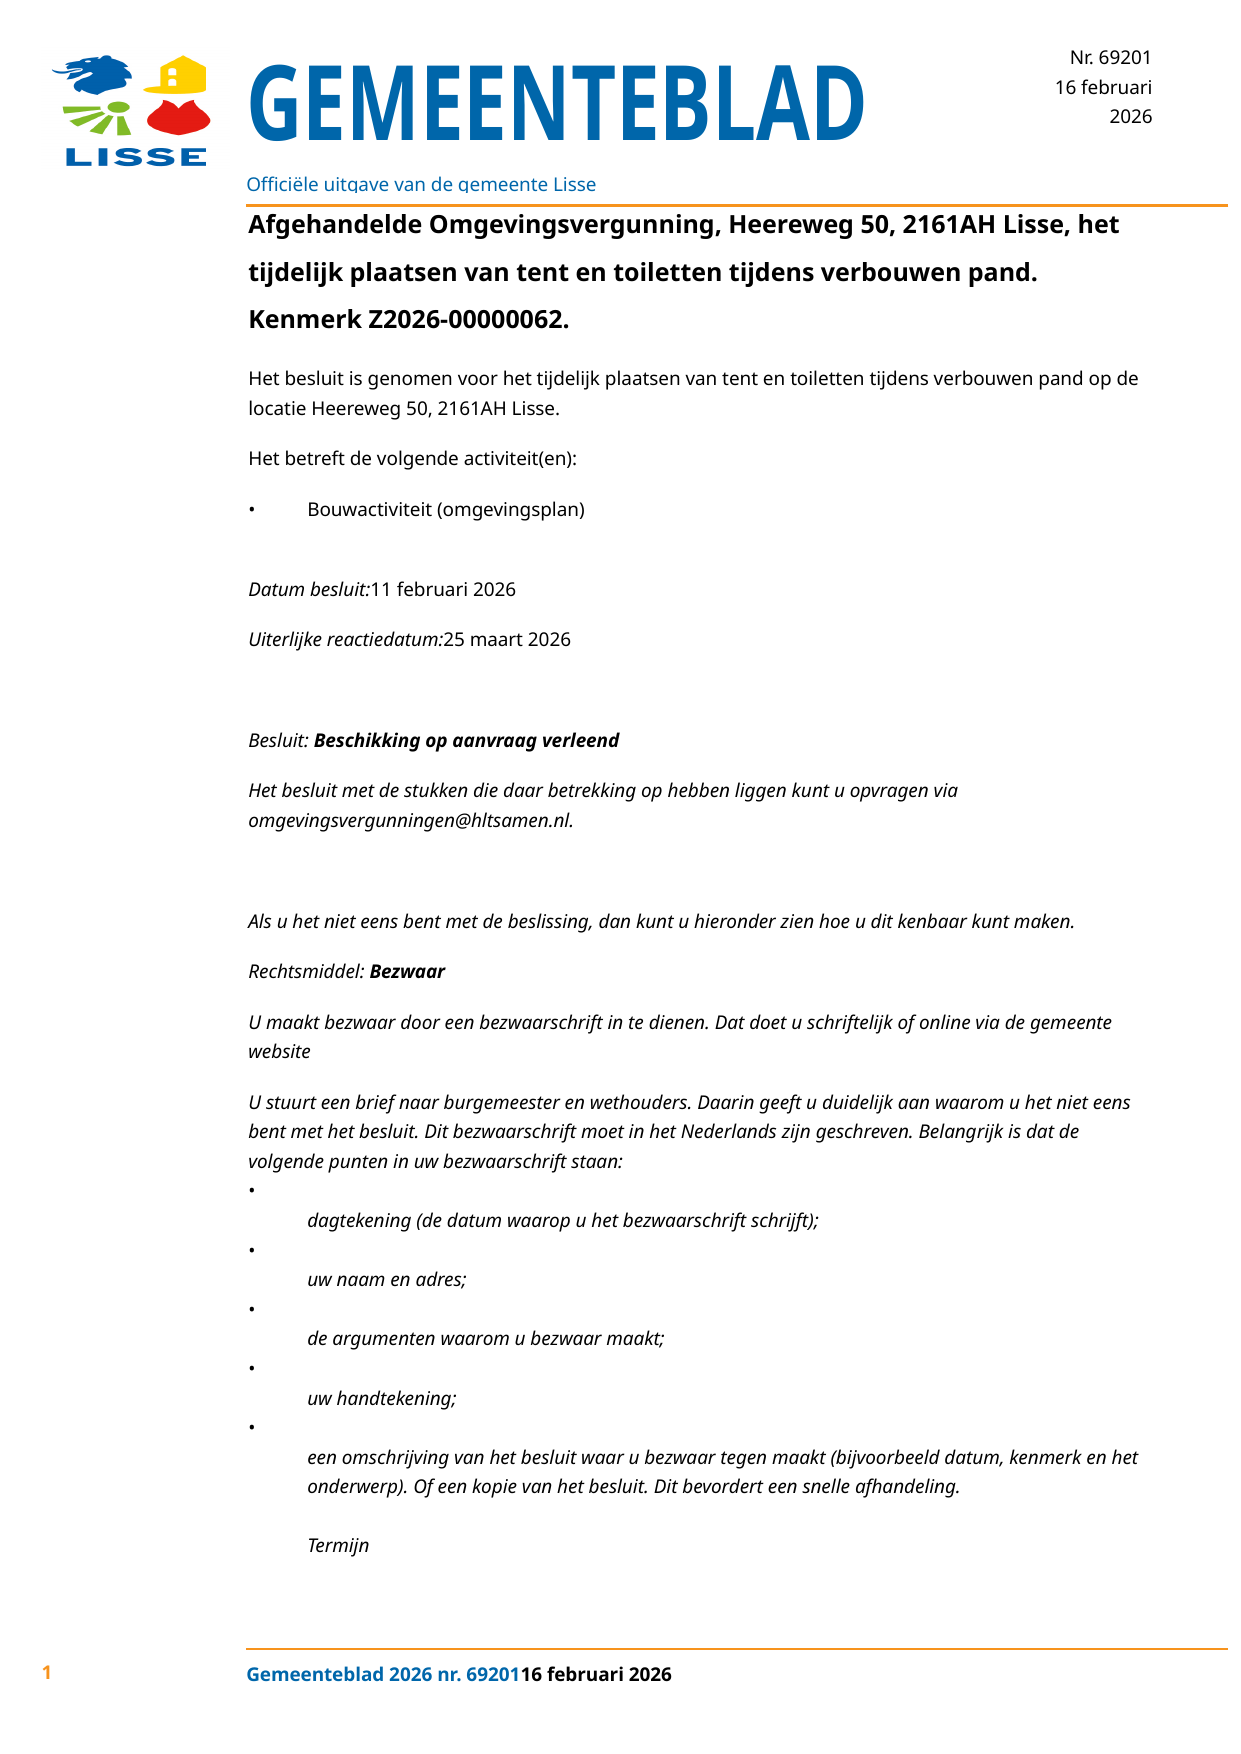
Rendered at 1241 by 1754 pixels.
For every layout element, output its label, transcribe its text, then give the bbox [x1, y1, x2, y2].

text Als u het niet eens bent met de beslissing, dan kunt u hieronder zien hoe u dit kenbaar kunt maken. [248, 908, 1152, 934]
list Termijn [248, 1533, 1152, 1558]
list de argumenten waarom u bezwaar maakt; [248, 1326, 1152, 1351]
text Rechtsmiddel: Bezwaar [248, 958, 1152, 984]
text Uiterlijke reactiedatum:25 maart 2026 [248, 626, 1152, 652]
text Het besluit met de stukken die daar betrekking op hebben liggen kunt u opvragen via omgevingsvergunningen@hltsamen.nl. [248, 778, 1152, 833]
text Het besluit is genomen voor het tijdelijk plaatsen van tent en toiletten tijdens verbouwen pand op de locatie Heereweg 50, 2161AH Lisse. [248, 366, 1152, 421]
list een omschrijving van het besluit waar u bezwaar tegen maakt (bijvoorbeeld datum, kenmerk en het onderwerp). Of een kopie van het besluit. Dit bevordert een snelle afhandeling. [248, 1444, 1152, 1499]
list uw naam en adres; [248, 1266, 1152, 1292]
text U stuurt een brief naar burgemeester en wethouders. Daarin geeft u duidelijk aan waarom u het niet eens bent met het besluit. Dit bezwaarschrift moet in het Nederlands zijn geschreven. Belangrijk is dat de volgende punten in uw bezwaarschrift staan: [248, 1089, 1152, 1174]
list dagtekening (de datum waarop u het bezwaarschrift schrijft); [248, 1207, 1152, 1233]
list uw handtekening; [248, 1385, 1152, 1410]
text Besluit: Beschikking op aanvraag verleend [248, 727, 1152, 753]
picture [41, 47, 231, 172]
text Afgehandelde Omgevingsvergunning, Heereweg 50, 2161AH Lisse, het tijdelijk plaatsen van tent en toiletten tijdens verbouwen pand. Kenmerk Z2026-00000062. [248, 207, 1152, 336]
text Datum besluit:11 februari 2026 [248, 576, 1152, 602]
text Het betreft de volgende activiteit(en): [248, 446, 1152, 471]
list Bouwactiviteit (omgevingsplan) [248, 496, 1152, 522]
text U maakt bezwaar door een bezwaarschrift in te dienen. Dat doet u schriftelijk of online via de gemeente website [248, 1009, 1152, 1064]
